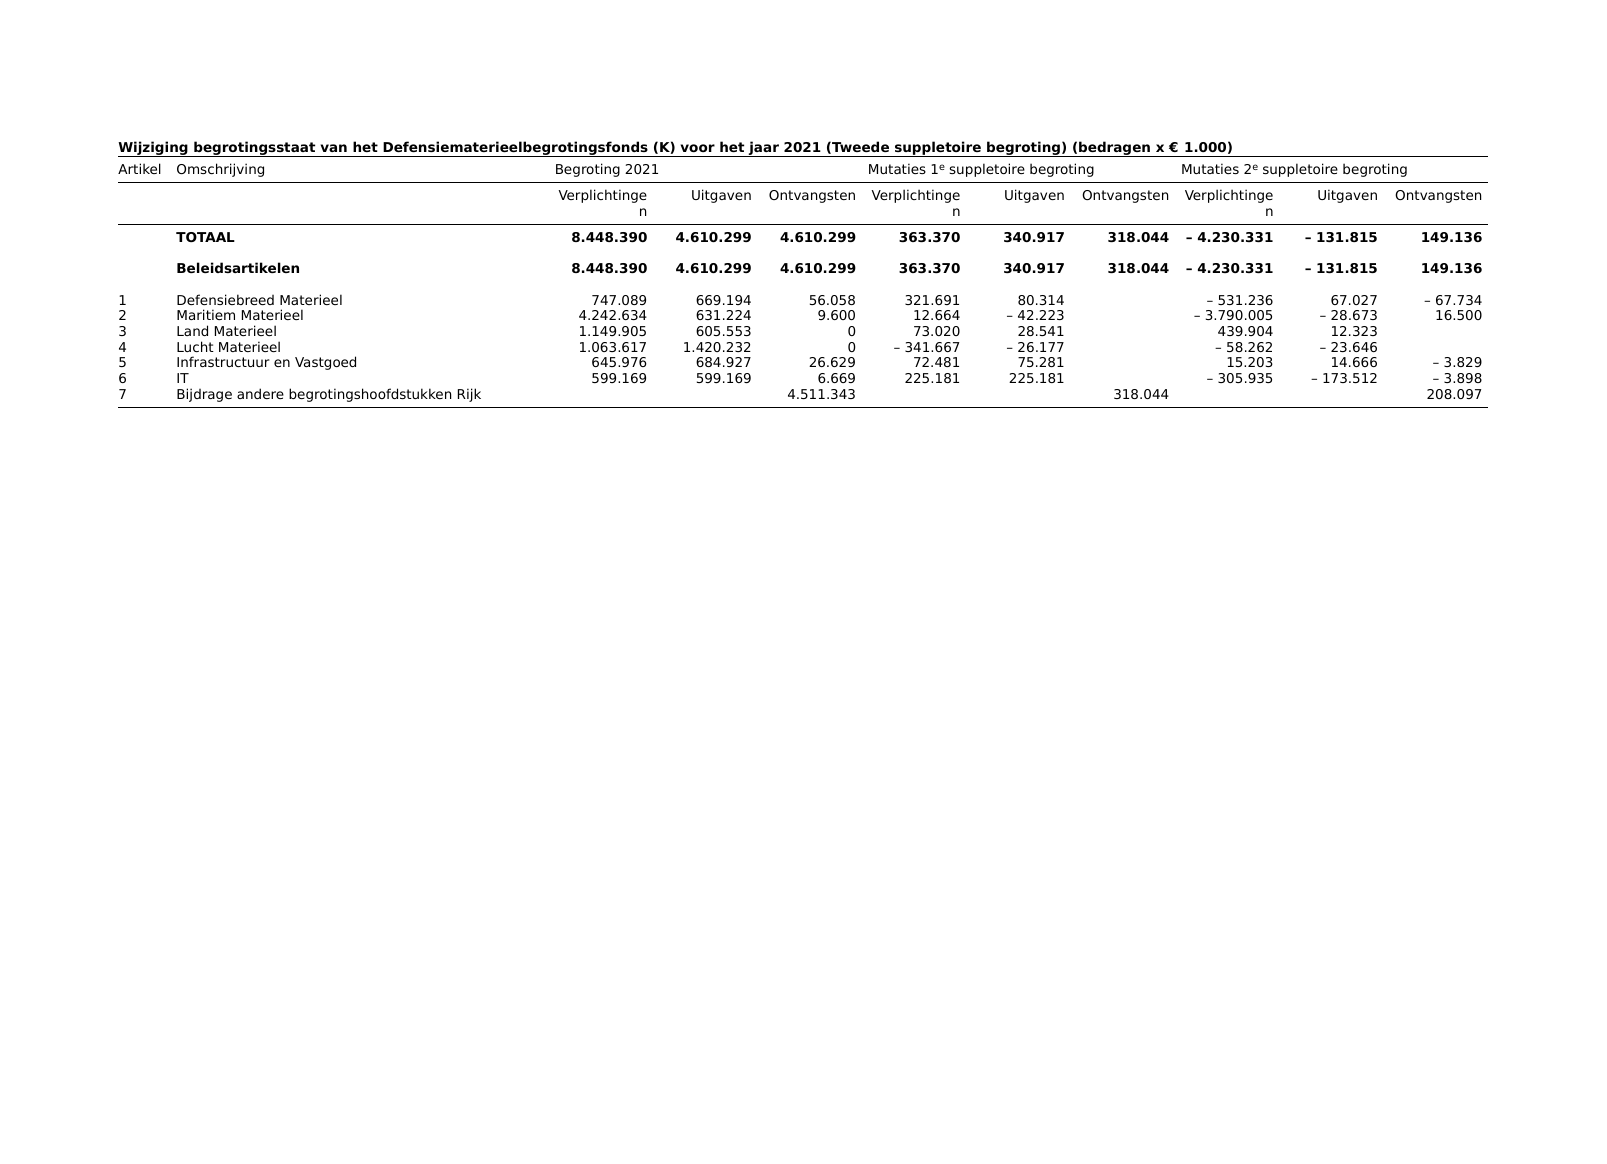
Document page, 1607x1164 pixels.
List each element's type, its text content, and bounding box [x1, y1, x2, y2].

table_cell TOTAAL [170, 225, 549, 245]
table_cell 4.242.634 [549, 308, 653, 324]
table_cell 8.448.390 [549, 261, 653, 277]
table_cell 747.089 [549, 293, 653, 308]
table_cell – 131.815 [1279, 225, 1384, 245]
table_cell 12.664 [862, 308, 966, 324]
table_cell Omschrijving [170, 157, 549, 182]
table_cell 16.500 [1384, 308, 1488, 324]
table_cell [1071, 340, 1175, 355]
table_cell [1175, 245, 1279, 261]
table_cell 4.610.299 [653, 261, 757, 277]
table_cell 28.541 [966, 324, 1071, 339]
table_cell Land Materieel [170, 324, 549, 339]
table_cell [1071, 277, 1175, 292]
table_cell 0 [758, 324, 862, 339]
table_cell 363.370 [862, 225, 966, 245]
table_cell 318.044 [1071, 225, 1175, 245]
table_cell Mutaties 2e suppletoire begroting [1175, 157, 1488, 182]
table_cell [118, 245, 170, 261]
table_cell Uitgaven [966, 183, 1071, 224]
table_cell [1384, 324, 1488, 339]
table_cell [1071, 308, 1175, 324]
table_cell 8.448.390 [549, 225, 653, 245]
table_cell – 4.230.331 [1175, 225, 1279, 245]
table_cell 684.927 [653, 355, 757, 371]
table_cell [170, 245, 549, 261]
table_cell [1175, 277, 1279, 292]
table_cell 439.904 [1175, 324, 1279, 339]
table_cell 631.224 [653, 308, 757, 324]
table_cell 599.169 [653, 371, 757, 387]
table_cell Ontvangsten [1071, 183, 1175, 224]
table_cell [653, 387, 757, 407]
table_cell 7 [118, 387, 170, 407]
table_cell – 341.667 [862, 340, 966, 355]
table_cell [653, 277, 757, 292]
table_cell [653, 245, 757, 261]
table_cell 80.314 [966, 293, 1071, 308]
table_cell [549, 277, 653, 292]
table_cell [549, 245, 653, 261]
table_cell 4 [118, 340, 170, 355]
table_cell 149.136 [1384, 261, 1488, 277]
table_cell 15.203 [1175, 355, 1279, 371]
table_cell – 3.790.005 [1175, 308, 1279, 324]
table_cell 208.097 [1384, 387, 1488, 407]
table_cell 1.420.232 [653, 340, 757, 355]
table_cell [549, 387, 653, 407]
table_cell Verplichtingen [549, 183, 653, 224]
table_cell 363.370 [862, 261, 966, 277]
table_cell 4.610.299 [758, 225, 862, 245]
table_cell – 26.177 [966, 340, 1071, 355]
table_cell Verplichtingen [1175, 183, 1279, 224]
table_cell 1.149.905 [549, 324, 653, 339]
table_cell [1384, 245, 1488, 261]
table_cell 225.181 [862, 371, 966, 387]
table_cell Infrastructuur en Vastgoed [170, 355, 549, 371]
table_cell 4.610.299 [653, 225, 757, 245]
table_cell [1279, 245, 1384, 261]
table_cell [1175, 387, 1279, 407]
table_cell [1384, 340, 1488, 355]
table_header Wijziging begrotingsstaat van het Defensiematerieelbegrotingsfonds (K) voor het jaar 2021 (Tweede suppletoire begroting) (bedragen x € 1.000) [118, 140, 1488, 156]
table_cell 669.194 [653, 293, 757, 308]
table_cell 1 [118, 293, 170, 308]
table_cell 3 [118, 324, 170, 339]
table_cell 4.511.343 [758, 387, 862, 407]
table_cell 12.323 [1279, 324, 1384, 339]
table_cell [118, 225, 170, 245]
table_cell 5 [118, 355, 170, 371]
table_cell 605.553 [653, 324, 757, 339]
table_cell – 131.815 [1279, 261, 1384, 277]
table_cell 599.169 [549, 371, 653, 387]
table_cell 75.281 [966, 355, 1071, 371]
table_cell [118, 183, 170, 224]
table_cell – 173.512 [1279, 371, 1384, 387]
table_cell – 67.734 [1384, 293, 1488, 308]
table_cell [758, 277, 862, 292]
table_cell – 305.935 [1175, 371, 1279, 387]
table_cell 318.044 [1071, 387, 1175, 407]
table_cell 6.669 [758, 371, 862, 387]
table_cell [966, 245, 1071, 261]
table_cell [1384, 277, 1488, 292]
table_cell Bijdrage andere begrotingshoofdstukken Rijk [170, 387, 549, 407]
table_cell 318.044 [1071, 261, 1175, 277]
table_cell – 42.223 [966, 308, 1071, 324]
table_cell Ontvangsten [758, 183, 862, 224]
table_cell Defensiebreed Materieel [170, 293, 549, 308]
table_cell [862, 245, 966, 261]
table_cell 340.917 [966, 261, 1071, 277]
table_cell [966, 387, 1071, 407]
table_cell [1071, 293, 1175, 308]
table_cell [966, 277, 1071, 292]
table_cell 67.027 [1279, 293, 1384, 308]
table_cell [1279, 387, 1384, 407]
table_cell IT [170, 371, 549, 387]
table_cell Beleidsartikelen [170, 261, 549, 277]
table_cell [170, 183, 549, 224]
table_cell 340.917 [966, 225, 1071, 245]
table_cell – 531.236 [1175, 293, 1279, 308]
table_cell 645.976 [549, 355, 653, 371]
table_cell 4.610.299 [758, 261, 862, 277]
table_cell 0 [758, 340, 862, 355]
table_cell [170, 277, 549, 292]
table_cell 9.600 [758, 308, 862, 324]
table_cell [1071, 245, 1175, 261]
table_cell 149.136 [1384, 225, 1488, 245]
table_cell [1071, 324, 1175, 339]
table_cell Uitgaven [1279, 183, 1384, 224]
table_cell [118, 277, 170, 292]
table_cell [1071, 355, 1175, 371]
table_cell Uitgaven [653, 183, 757, 224]
table_cell 72.481 [862, 355, 966, 371]
table_cell [862, 387, 966, 407]
table_cell – 3.829 [1384, 355, 1488, 371]
table_cell – 3.898 [1384, 371, 1488, 387]
table_cell 56.058 [758, 293, 862, 308]
table_cell 1.063.617 [549, 340, 653, 355]
table_cell – 58.262 [1175, 340, 1279, 355]
table_cell Verplichtingen [862, 183, 966, 224]
table_cell [862, 277, 966, 292]
table_cell Lucht Materieel [170, 340, 549, 355]
table_cell [1279, 277, 1384, 292]
table_cell – 23.646 [1279, 340, 1384, 355]
table_cell 321.691 [862, 293, 966, 308]
table_cell – 4.230.331 [1175, 261, 1279, 277]
table_cell Begroting 2021 [549, 157, 862, 182]
table_cell Artikel [118, 157, 170, 182]
table_cell 6 [118, 371, 170, 387]
table_cell Mutaties 1e suppletoire begroting [862, 157, 1175, 182]
table_cell [118, 261, 170, 277]
table_cell 73.020 [862, 324, 966, 339]
table_cell Ontvangsten [1384, 183, 1488, 224]
table_cell Maritiem Materieel [170, 308, 549, 324]
table_cell 225.181 [966, 371, 1071, 387]
table_cell [1071, 371, 1175, 387]
table_cell – 28.673 [1279, 308, 1384, 324]
table_cell 2 [118, 308, 170, 324]
table_cell 14.666 [1279, 355, 1384, 371]
table_cell [758, 245, 862, 261]
table_cell 26.629 [758, 355, 862, 371]
